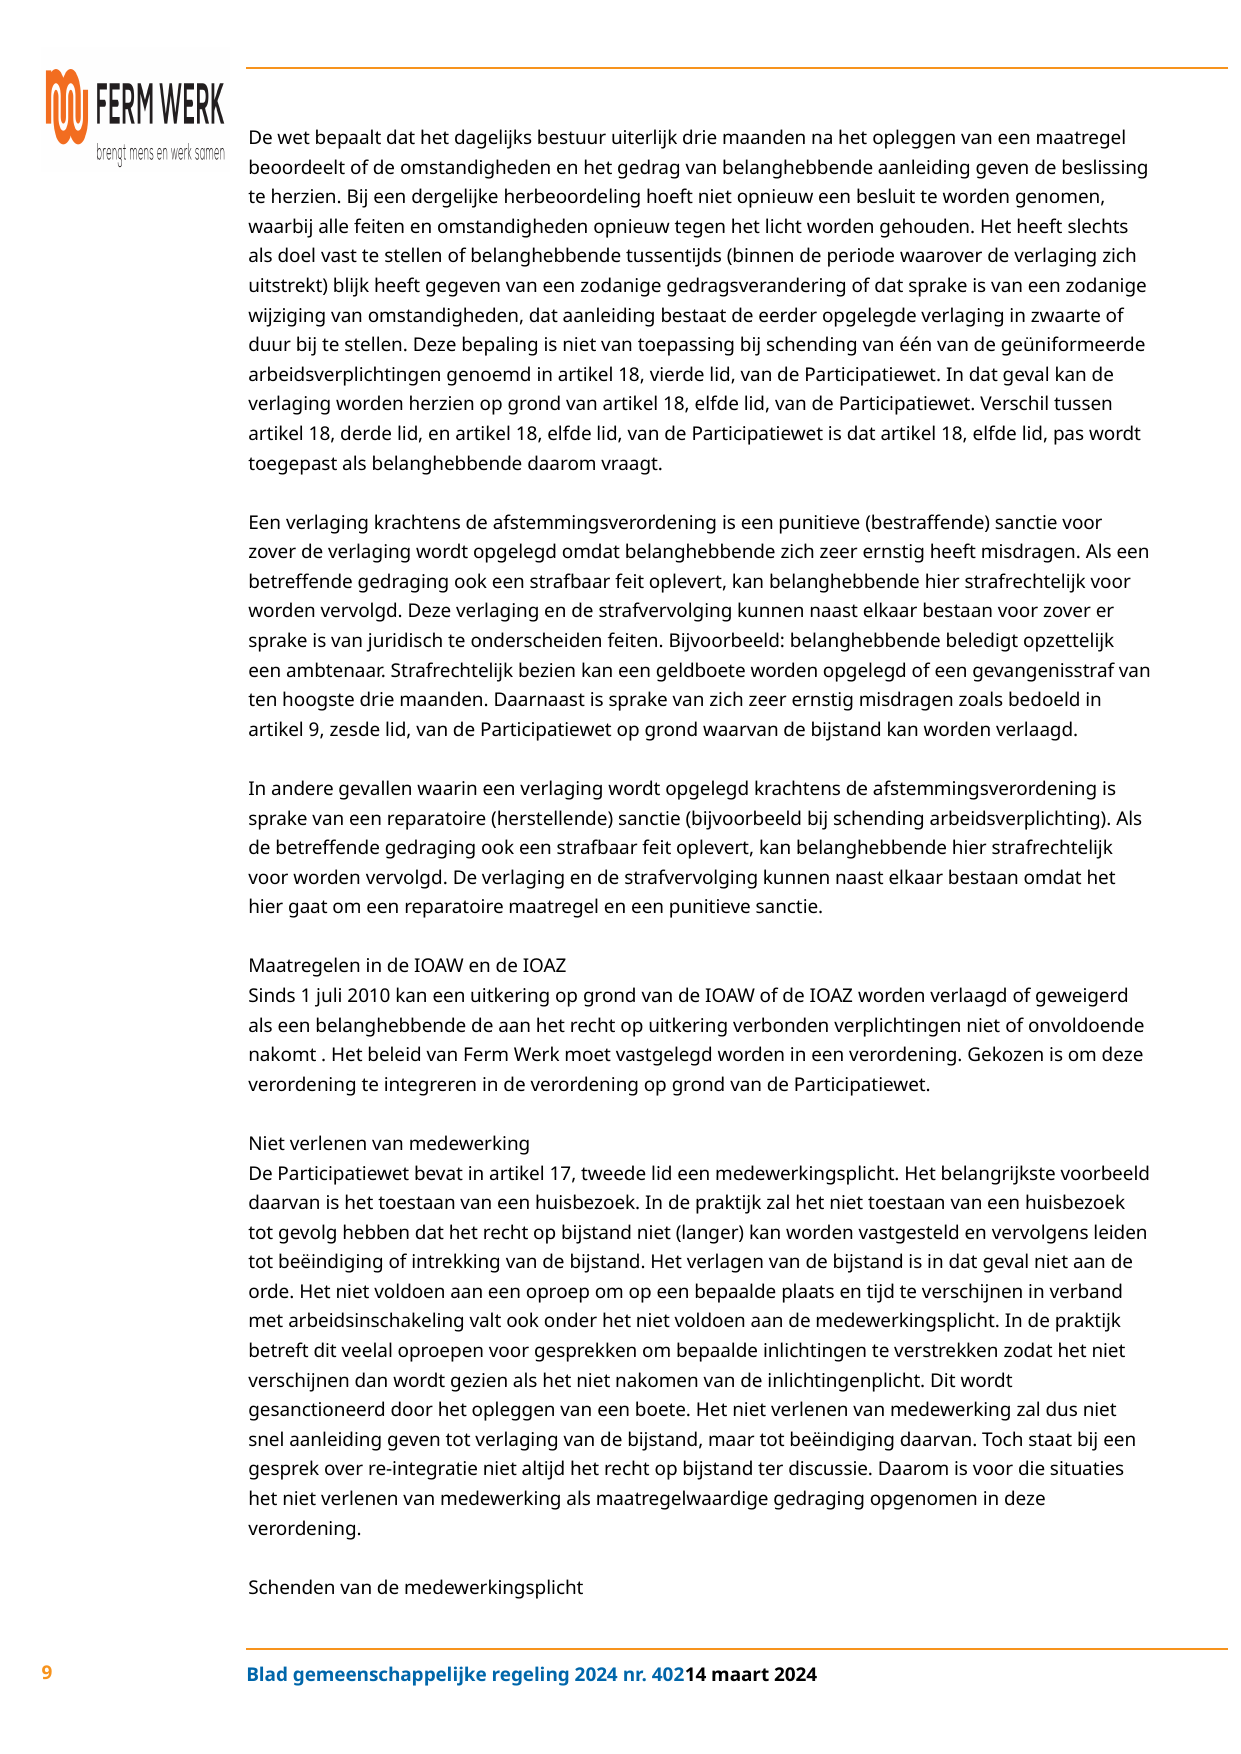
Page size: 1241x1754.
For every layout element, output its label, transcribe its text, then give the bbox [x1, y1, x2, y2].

picture [41, 47, 231, 172]
text Een verlaging krachtens de afstemmingsverordening is een punitieve (bestraffende) sanctie voor zover de verlaging wordt opgelegd omdat belanghebbende zich zeer ernstig heeft misdragen. Als een betreffende gedraging ook een strafbaar feit oplevert, kan belanghebbende hier strafrechtelijk voor worden vervolgd. Deze verlaging en de strafvervolging kunnen naast elkaar bestaan voor zover er sprake is van juridisch te onderscheiden feiten. Bijvoorbeeld: belanghebbende beledigt opzettelijk een ambtenaar. Strafrechtelijk bezien kan een geldboete worden opgelegd of een gevangenisstraf van ten hoogste drie maanden. Daarnaast is sprake van zich zeer ernstig misdragen zoals bedoeld in artikel 9, zesde lid, van de Participatiewet op grond waarvan de bijstand kan worden verlaagd. [248, 509, 1152, 742]
text De Participatiewet bevat in artikel 17, tweede lid een medewerkingsplicht. Het belangrijkste voorbeeld daarvan is het toestaan van een huisbezoek. In de praktijk zal het niet toestaan van een huisbezoek tot gevolg hebben dat het recht op bijstand niet (langer) kan worden vastgesteld en vervolgens leiden tot beëindiging of intrekking van de bijstand. Het verlagen van de bijstand is in dat geval niet aan de orde. Het niet voldoen aan een oproep om op een bepaalde plaats en tijd te verschijnen in verband met arbeidsinschakeling valt ook onder het niet voldoen aan de medewerkingsplicht. In de praktijk betreft dit veelal oproepen voor gesprekken om bepaalde inlichtingen te verstrekken zodat het niet verschijnen dan wordt gezien als het niet nakomen van de inlichtingenplicht. Dit wordt gesanctioneerd door het opleggen van een boete. Het niet verlenen van medewerking zal dus niet snel aanleiding geven tot verlaging van de bijstand, maar tot beëindiging daarvan. Toch staat bij een gesprek over re-integratie niet altijd het recht op bijstand ter discussie. Daarom is voor die situaties het niet verlenen van medewerking als maatregelwaardige gedraging opgenomen in deze verordening. [248, 1160, 1152, 1541]
text Niet verlenen van medewerking [248, 1130, 1152, 1156]
text Maatregelen in de IOAW en de IOAZ [248, 953, 1152, 978]
text Sinds 1 juli 2010 kan een uitkering op grond van de IOAW of de IOAZ worden verlaagd of geweigerd als een belanghebbende de aan het recht op uitkering verbonden verplichtingen niet of onvoldoende nakomt . Het beleid van Ferm Werk moet vastgelegd worden in een verordening. Gekozen is om deze verordening te integreren in de verordening op grond van de Participatiewet. [248, 982, 1152, 1097]
text Schenden van de medewerkingsplicht [248, 1574, 1152, 1600]
text In andere gevallen waarin een verlaging wordt opgelegd krachtens de afstemmingsverordening is sprake van een reparatoire (herstellende) sanctie (bijvoorbeeld bij schending arbeidsverplichting). Als de betreffende gedraging ook een strafbaar feit oplevert, kan belanghebbende hier strafrechtelijk voor worden vervolgd. De verlaging en de strafvervolging kunnen naast elkaar bestaan omdat het hier gaat om een reparatoire maatregel en een punitieve sanctie. [248, 775, 1152, 919]
text De wet bepaalt dat het dagelijks bestuur uiterlijk drie maanden na het opleggen van een maatregel beoordeelt of de omstandigheden en het gedrag van belanghebbende aanleiding geven de beslissing te herzien. Bij een dergelijke herbeoordeling hoeft niet opnieuw een besluit te worden genomen, waarbij alle feiten en omstandigheden opnieuw tegen het licht worden gehouden. Het heeft slechts als doel vast te stellen of belanghebbende tussentijds (binnen de periode waarover de verlaging zich uitstrekt) blijk heeft gegeven van een zodanige gedragsverandering of dat sprake is van een zodanige wijziging van omstandigheden, dat aanleiding bestaat de eerder opgelegde verlaging in zwaarte of duur bij te stellen. Deze bepaling is niet van toepassing bij schending van één van de geüniformeerde arbeidsverplichtingen genoemd in artikel 18, vierde lid, van de Participatiewet. In dat geval kan de verlaging worden herzien op grond van artikel 18, elfde lid, van de Participatiewet. Verschil tussen artikel 18, derde lid, en artikel 18, elfde lid, van de Participatiewet is dat artikel 18, elfde lid, pas wordt toegepast als belanghebbende daarom vraagt. [248, 124, 1152, 476]
